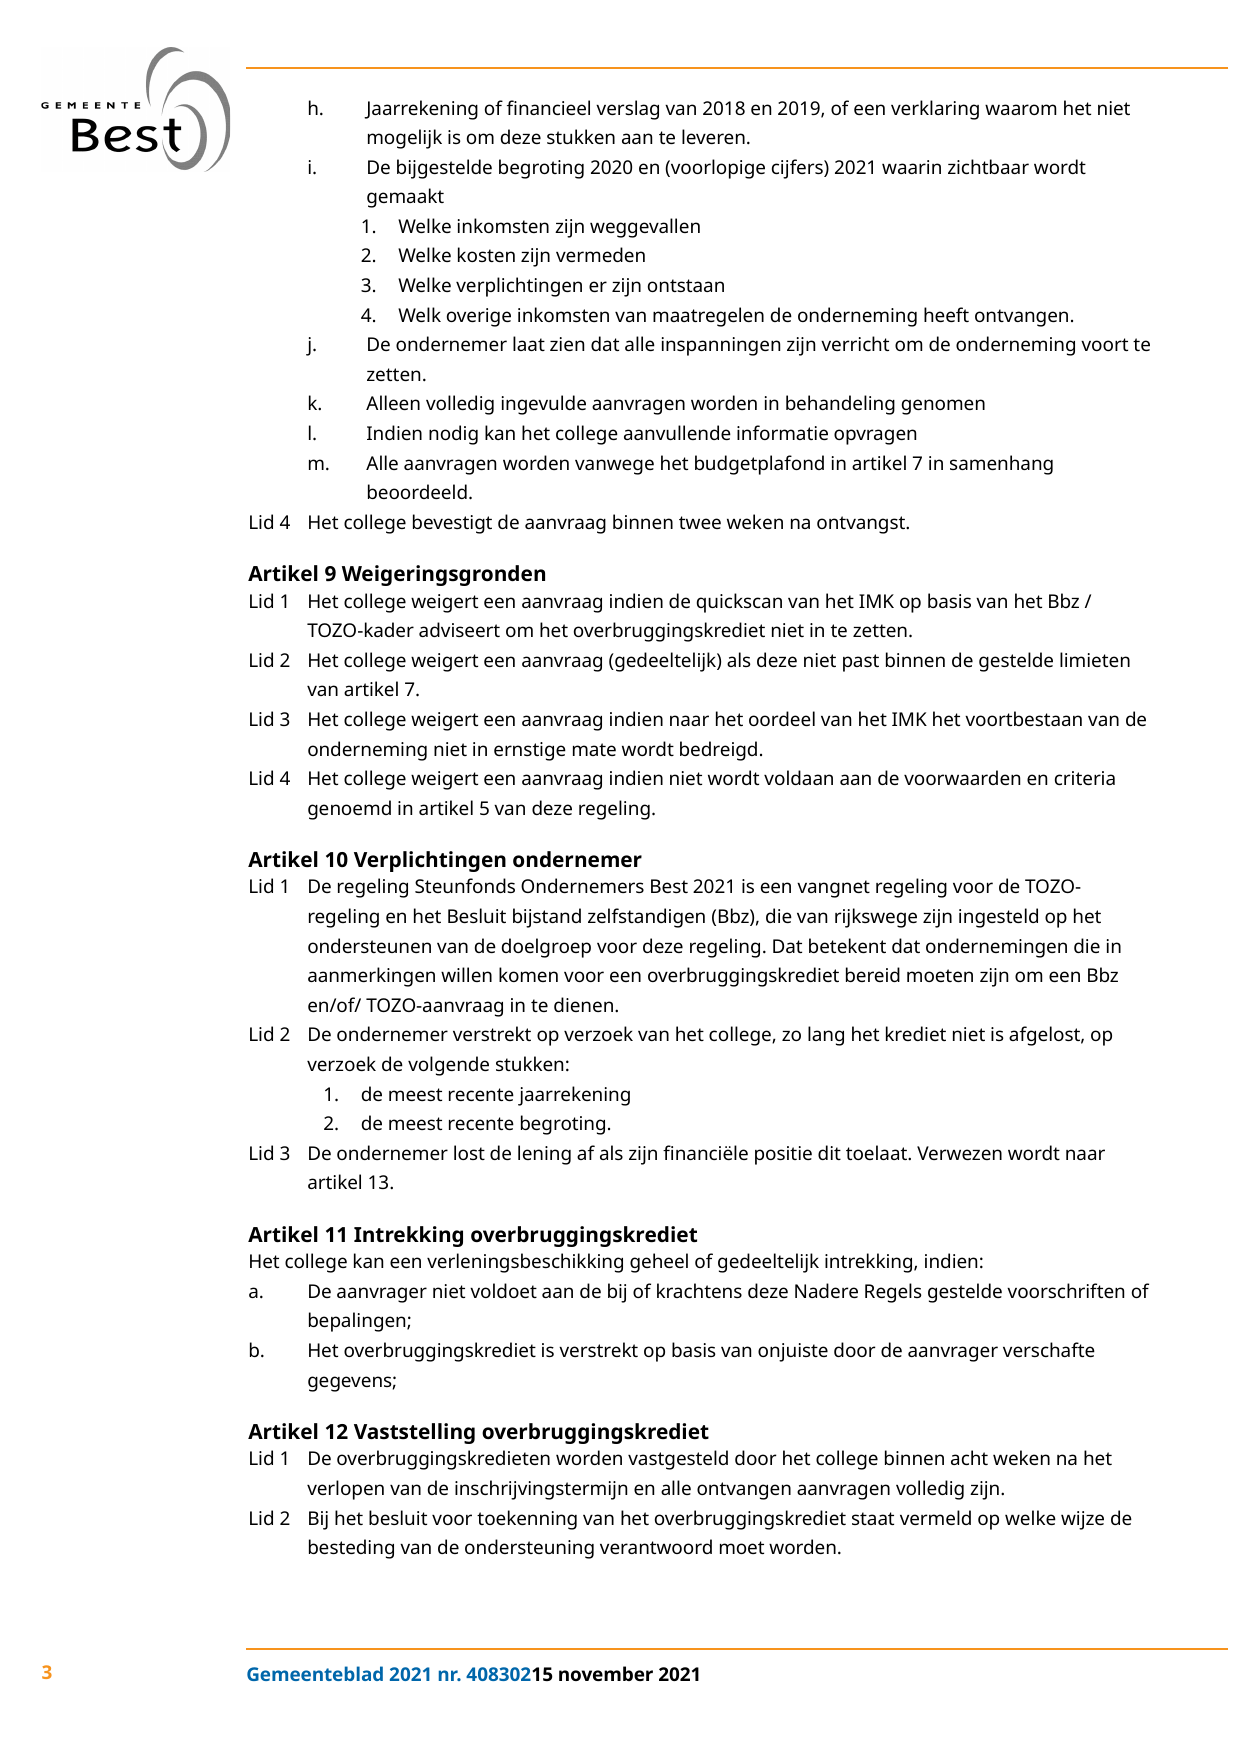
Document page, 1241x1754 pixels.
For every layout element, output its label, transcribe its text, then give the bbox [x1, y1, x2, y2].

text Artikel 11 Intrekking overbruggingskrediet [248, 1220, 1152, 1248]
list De aanvrager niet voldoet aan de bij of krachtens deze Nadere Regels gestelde voorschriften of bepalingen; [248, 1278, 1152, 1333]
list De ondernemer verstrekt op verzoek van het college, zo lang het krediet niet is afgelost, op verzoek de volgende stukken: [248, 1022, 1152, 1077]
list De ondernemer lost de lening af als zijn financiële positie dit toelaat. Verwezen wordt naar artikel 13. [248, 1140, 1152, 1195]
list de meest recente begroting. [323, 1110, 1152, 1136]
list Indien nodig kan het college aanvullende informatie opvragen [307, 420, 1152, 446]
list Welke verplichtingen er zijn ontstaan [361, 272, 1152, 298]
list Welk overige inkomsten van maatregelen de onderneming heeft ontvangen. [361, 302, 1152, 328]
text Het college kan een verleningsbeschikking geheel of gedeeltelijk intrekking, indien: [248, 1248, 1152, 1274]
list De overbruggingskredieten worden vastgesteld door het college binnen acht weken na het verlopen van de inschrijvingstermijn en alle ontvangen aanvragen volledig zijn. [248, 1446, 1152, 1501]
text Artikel 12 Vaststelling overbruggingskrediet [248, 1417, 1152, 1446]
text Artikel 10 Verplichtingen ondernemer [248, 845, 1152, 874]
list Het college bevestigt de aanvraag binnen twee weken na ontvangst. [248, 509, 1152, 535]
list Alleen volledig ingevulde aanvragen worden in behandeling genomen [307, 391, 1152, 416]
list de meest recente jaarrekening [323, 1081, 1152, 1107]
list Het overbruggingskrediet is verstrekt op basis van onjuiste door de aanvrager verschafte gegevens; [248, 1337, 1152, 1392]
text Artikel 9 Weigeringsgronden [248, 559, 1152, 588]
list Welke inkomsten zijn weggevallen [361, 213, 1152, 239]
list Het college weigert een aanvraag (gedeeltelijk) als deze niet past binnen de gestelde limieten van artikel 7. [248, 647, 1152, 702]
picture [41, 47, 231, 172]
list Het college weigert een aanvraag indien niet wordt voldaan aan de voorwaarden en criteria genoemd in artikel 5 van deze regeling. [248, 765, 1152, 821]
list Het college weigert een aanvraag indien naar het oordeel van het IMK het voortbestaan van de onderneming niet in ernstige mate wordt bedreigd. [248, 706, 1152, 761]
list Alle aanvragen worden vanwege het budgetplafond in artikel 7 in samenhang beoordeeld. [307, 450, 1152, 505]
list De regeling Steunfonds Ondernemers Best 2021 is een vangnet regeling voor de TOZO-regeling en het Besluit bijstand zelfstandigen (Bbz), die van rijkswege zijn ingesteld op het ondersteunen van de doelgroep voor deze regeling. Dat betekent dat ondernemingen die in aanmerkingen willen komen voor een overbruggingskrediet bereid moeten zijn om een Bbz en/of/ TOZO-aanvraag in te dienen. [248, 874, 1152, 1018]
list Welke kosten zijn vermeden [361, 243, 1152, 268]
list De bijgestelde begroting 2020 en (voorlopige cijfers) 2021 waarin zichtbaar wordt gemaakt [307, 154, 1152, 209]
list Het college weigert een aanvraag indien de quickscan van het IMK op basis van het Bbz / TOZO-kader adviseert om het overbruggingskrediet niet in te zetten. [248, 588, 1152, 643]
list Jaarrekening of financieel verslag van 2018 en 2019, of een verklaring waarom het niet mogelijk is om deze stukken aan te leveren. [307, 95, 1152, 150]
list De ondernemer laat zien dat alle inspanningen zijn verricht om de onderneming voort te zetten. [307, 331, 1152, 387]
list Bij het besluit voor toekenning van het overbruggingskrediet staat vermeld op welke wijze de besteding van de ondersteuning verantwoord moet worden. [248, 1505, 1152, 1560]
